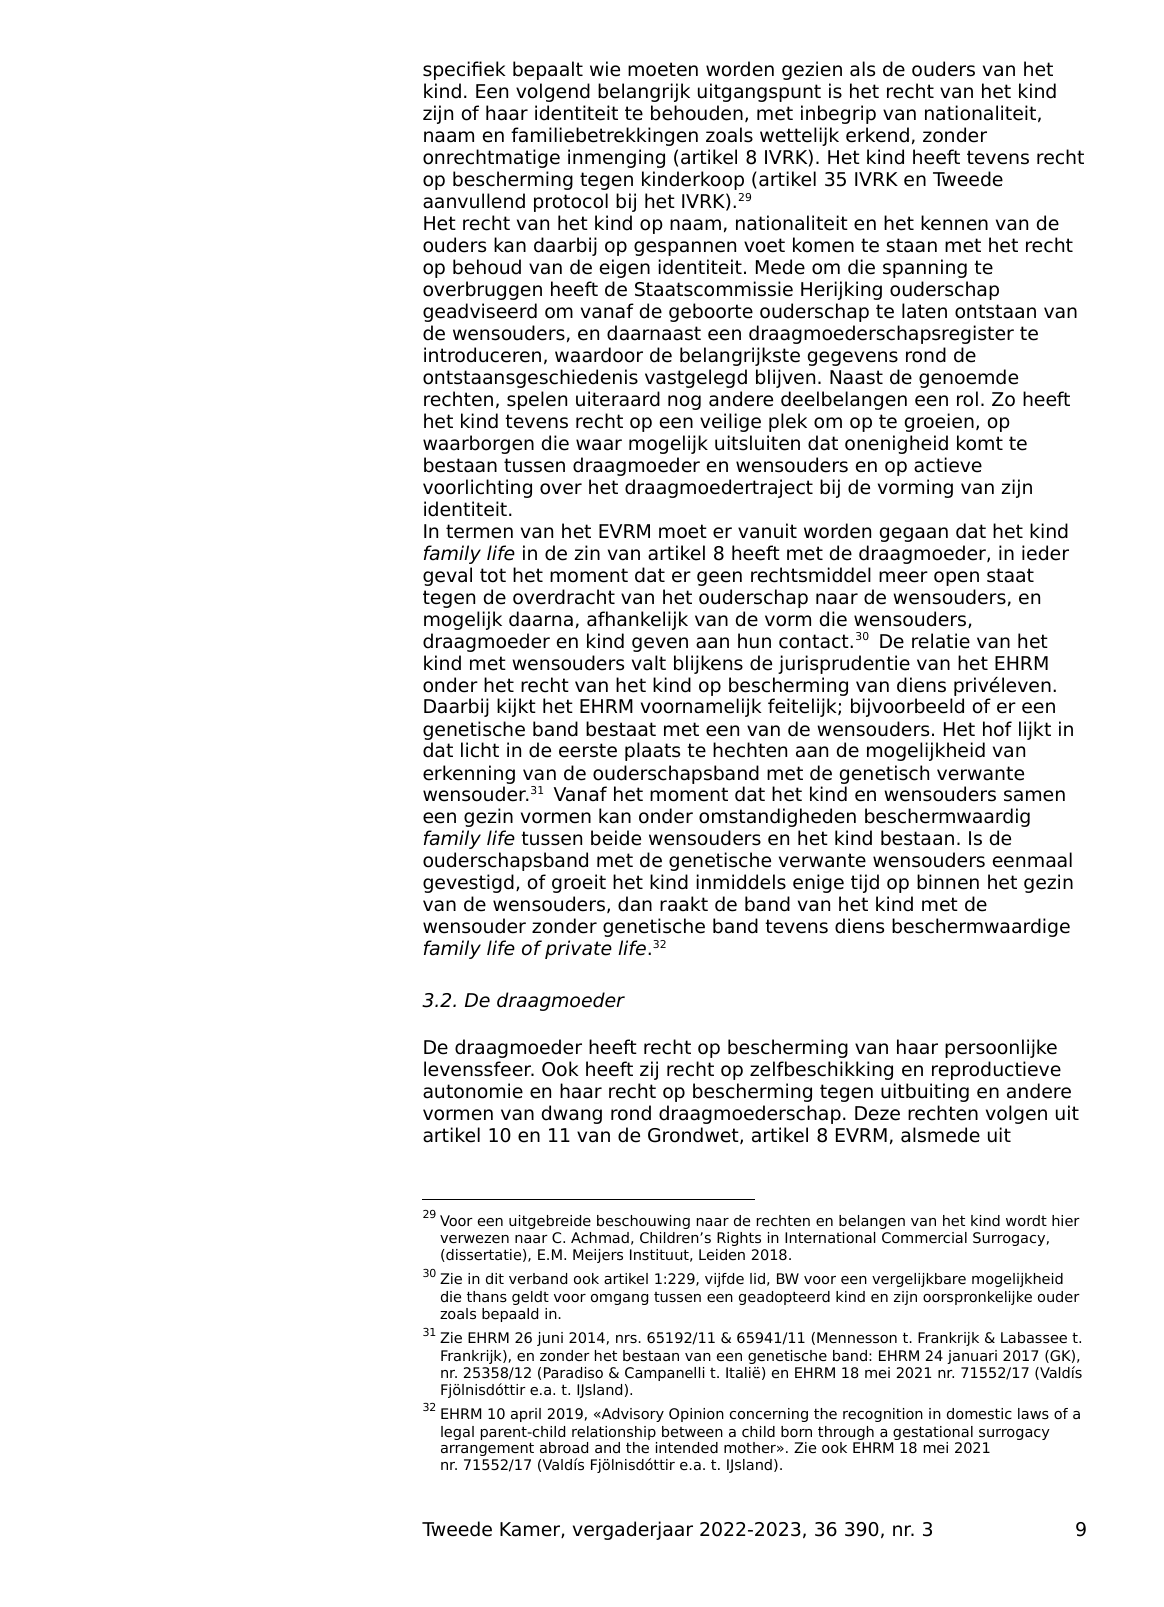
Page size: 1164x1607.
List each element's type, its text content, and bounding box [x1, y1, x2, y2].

subtitle 3.2. De draagmoeder [422, 990, 1087, 1012]
text In termen van het EVRM moet er vanuit worden gegaan dat het kind family life in de zin van artikel 8 heeft met de draagmoeder, in ieder geval tot het moment dat er geen rechtsmiddel meer open staat tegen de overdracht van het ouderschap naar de wensouders, en mogelijk daarna, afhankelijk van de vorm die wensouders, draagmoeder en kind geven aan hun contact. De relatie van het kind met wensouders valt blijkens de jurisprudentie van het EHRM onder het recht van het kind op bescherming van diens privéleven. Daarbij kijkt het EHRM voornamelijk feitelijk; bijvoorbeeld of er een genetische band bestaat met een van de wensouders. Het hof lijkt in dat licht in de eerste plaats te hechten aan de mogelijkheid van erkenning van de ouderschapsband met de genetisch verwante wensouder. Vanaf het moment dat het kind en wensouders samen een gezin vormen kan onder omstandigheden beschermwaardig family life tussen beide wensouders en het kind bestaan. Is de ouderschapsband met de genetische verwante wensouders eenmaal gevestigd, of groeit het kind inmiddels enige tijd op binnen het gezin van de wensouders, dan raakt de band van het kind met de wensouder zonder genetische band tevens diens beschermwaardige family life of private life. [422, 521, 1087, 960]
text EHRM 10 april 2019, «Advisory Opinion concerning the recognition in domestic laws of a legal parent-child relationship between a child born through a gestational surrogacy arrangement abroad and the intended mother». Zie ook EHRM 18 mei 2021 nr. 71552/17 (Valdís Fjölnisdóttir e.a. t. IJsland). [422, 1402, 1087, 1474]
text Zie in dit verband ook artikel 1:229, vijfde lid, BW voor een vergelijkbare mogelijkheid die thans geldt voor omgang tussen een geadopteerd kind en zijn oorspronkelijke ouder zoals bepaald in. [422, 1267, 1087, 1323]
text Zie EHRM 26 juni 2014, nrs. 65192/11 & 65941/11 (Mennesson t. Frankrijk & Labassee t. Frankrijk), en zonder het bestaan van een genetische band: EHRM 24 januari 2017 (GK), nr. 25358/12 (Paradiso & Campanelli t. Italië) en EHRM 18 mei 2021 nr. 71552/17 (Valdís Fjölnisdóttir e.a. t. IJsland). [422, 1326, 1087, 1399]
text Voor een uitgebreide beschouwing naar de rechten en belangen van het kind wordt hier verwezen naar C. Achmad, Children’s Rights in International Commercial Surrogacy, (dissertatie), E.M. Meijers Instituut, Leiden 2018. [422, 1208, 1087, 1264]
text Het recht van het kind op naam, nationaliteit en het kennen van de ouders kan daarbij op gespannen voet komen te staan met het recht op behoud van de eigen identiteit. Mede om die spanning te overbruggen heeft de Staatscommissie Herijking ouderschap geadviseerd om vanaf de geboorte ouderschap te laten ontstaan van de wensouders, en daarnaast een draagmoederschapsregister te introduceren, waardoor de belangrijkste gegevens rond de ontstaansgeschiedenis vastgelegd blijven. Naast de genoemde rechten, spelen uiteraard nog andere deelbelangen een rol. Zo heeft het kind tevens recht op een veilige plek om op te groeien, op waarborgen die waar mogelijk uitsluiten dat onenigheid komt te bestaan tussen draagmoeder en wensouders en op actieve voorlichting over het draagmoedertraject bij de vorming van zijn identiteit. [422, 213, 1087, 521]
text specifiek bepaalt wie moeten worden gezien als de ouders van het kind. Een volgend belangrijk uitgangspunt is het recht van het kind zijn of haar identiteit te behouden, met inbegrip van nationaliteit, naam en familiebetrekkingen zoals wettelijk erkend, zonder onrechtmatige inmenging (artikel 8 IVRK). Het kind heeft tevens recht op bescherming tegen kinderkoop (artikel 35 IVRK en Tweede aanvullend protocol bij het IVRK). [422, 59, 1087, 213]
text De draagmoeder heeft recht op bescherming van haar persoonlijke levenssfeer. Ook heeft zij recht op zelfbeschikking en reproductieve autonomie en haar recht op bescherming tegen uitbuiting en andere vormen van dwang rond draagmoederschap. Deze rechten volgen uit artikel 10 en 11 van de Grondwet, artikel 8 EVRM, alsmede uit [422, 1037, 1087, 1147]
